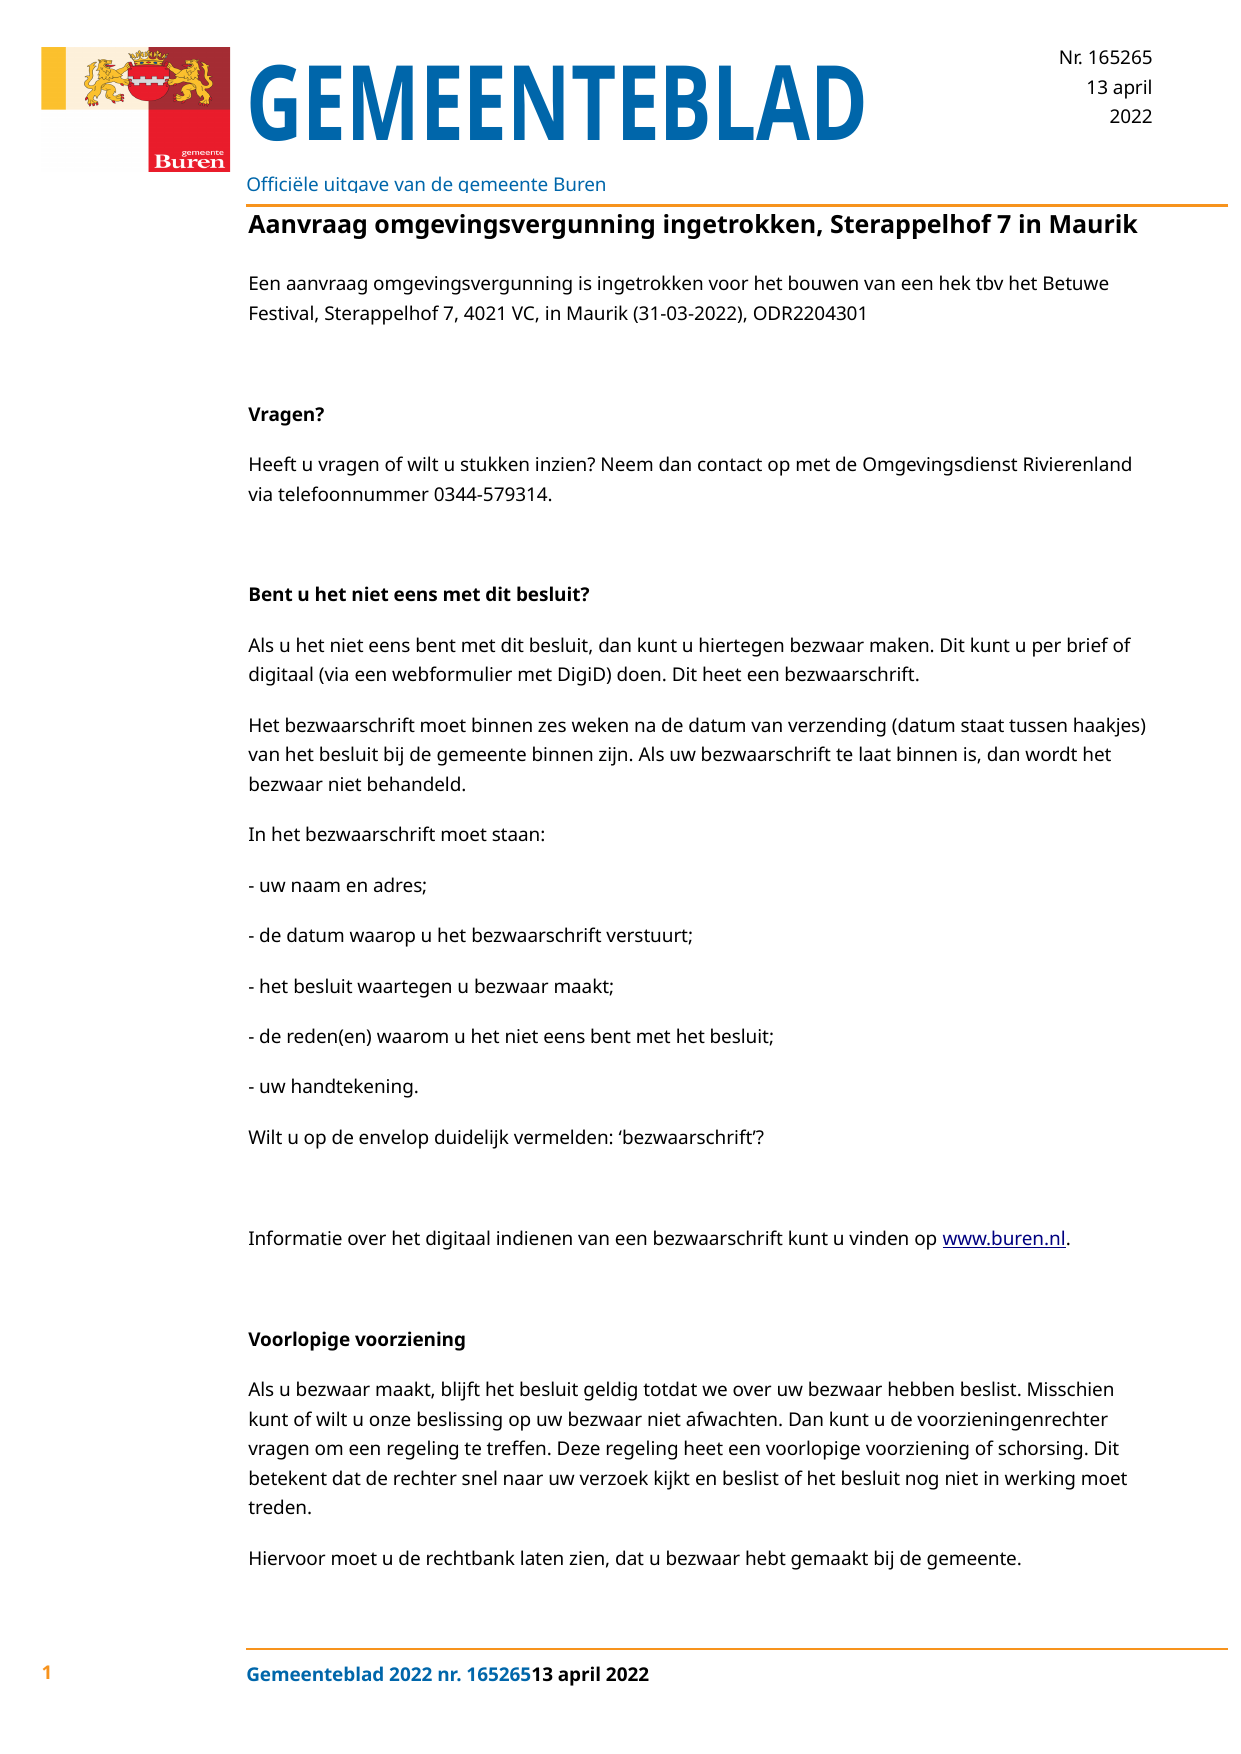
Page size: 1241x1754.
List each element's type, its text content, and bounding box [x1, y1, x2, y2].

text Aanvraag omgevingsvergunning ingetrokken, Sterappelhof 7 in Maurik [248, 207, 1152, 241]
text Heeft u vragen of wilt u stukken inzien? Neem dan contact op met de Omgevingsdienst Rivierenland via telefoonnummer 0344-579314. [248, 451, 1152, 506]
text Een aanvraag omgevingsvergunning is ingetrokken voor het bouwen van een hek tbv het Betuwe Festival, Sterappelhof 7, 4021 VC, in Maurik (31-03-2022), ODR2204301 [248, 270, 1152, 326]
text Het bezwaarschrift moet binnen zes weken na de datum van verzending (datum staat tussen haakjes) van het besluit bij de gemeente binnen zijn. Als uw bezwaarschrift te laat binnen is, dan wordt het bezwaar niet behandeld. [248, 712, 1152, 797]
text Wilt u op de envelop duidelijk vermelden: ‘bezwaarschrift’? [248, 1124, 1152, 1150]
picture [41, 47, 231, 172]
text In het bezwaarschrift moet staan: [248, 822, 1152, 847]
text - de datum waarop u het bezwaarschrift verstuurt; [248, 922, 1152, 948]
text Als u het niet eens bent met dit besluit, dan kunt u hiertegen bezwaar maken. Dit kunt u per brief of digitaal (via een webformulier met DigiD) doen. Dit heet een bezwaarschrift. [248, 632, 1152, 687]
text Voorlopige voorziening [248, 1326, 1152, 1351]
text - uw naam en adres; [248, 872, 1152, 898]
text Als u bezwaar maakt, blijft het besluit geldig totdat we over uw bezwaar hebben beslist. Misschien kunt of wilt u onze beslissing op uw bezwaar niet afwachten. Dan kunt u de voorzieningenrechter vragen om een regeling te treffen. Deze regeling heet een voorlopige voorziening of schorsing. Dit betekent dat de rechter snel naar uw verzoek kijkt en beslist of het besluit nog niet in werking moet treden. [248, 1376, 1152, 1520]
text - het besluit waartegen u bezwaar maakt; [248, 973, 1152, 998]
text Vragen? [248, 401, 1152, 426]
text Informatie over het digitaal indienen van een bezwaarschrift kunt u vinden op www.buren.nl. [248, 1225, 1152, 1251]
text Bent u het niet eens met dit besluit? [248, 582, 1152, 607]
text Hiervoor moet u de rechtbank laten zien, dat u bezwaar hebt gemaakt bij de gemeente. [248, 1545, 1152, 1571]
text - de reden(en) waarom u het niet eens bent met het besluit; [248, 1023, 1152, 1049]
text - uw handtekening. [248, 1074, 1152, 1099]
